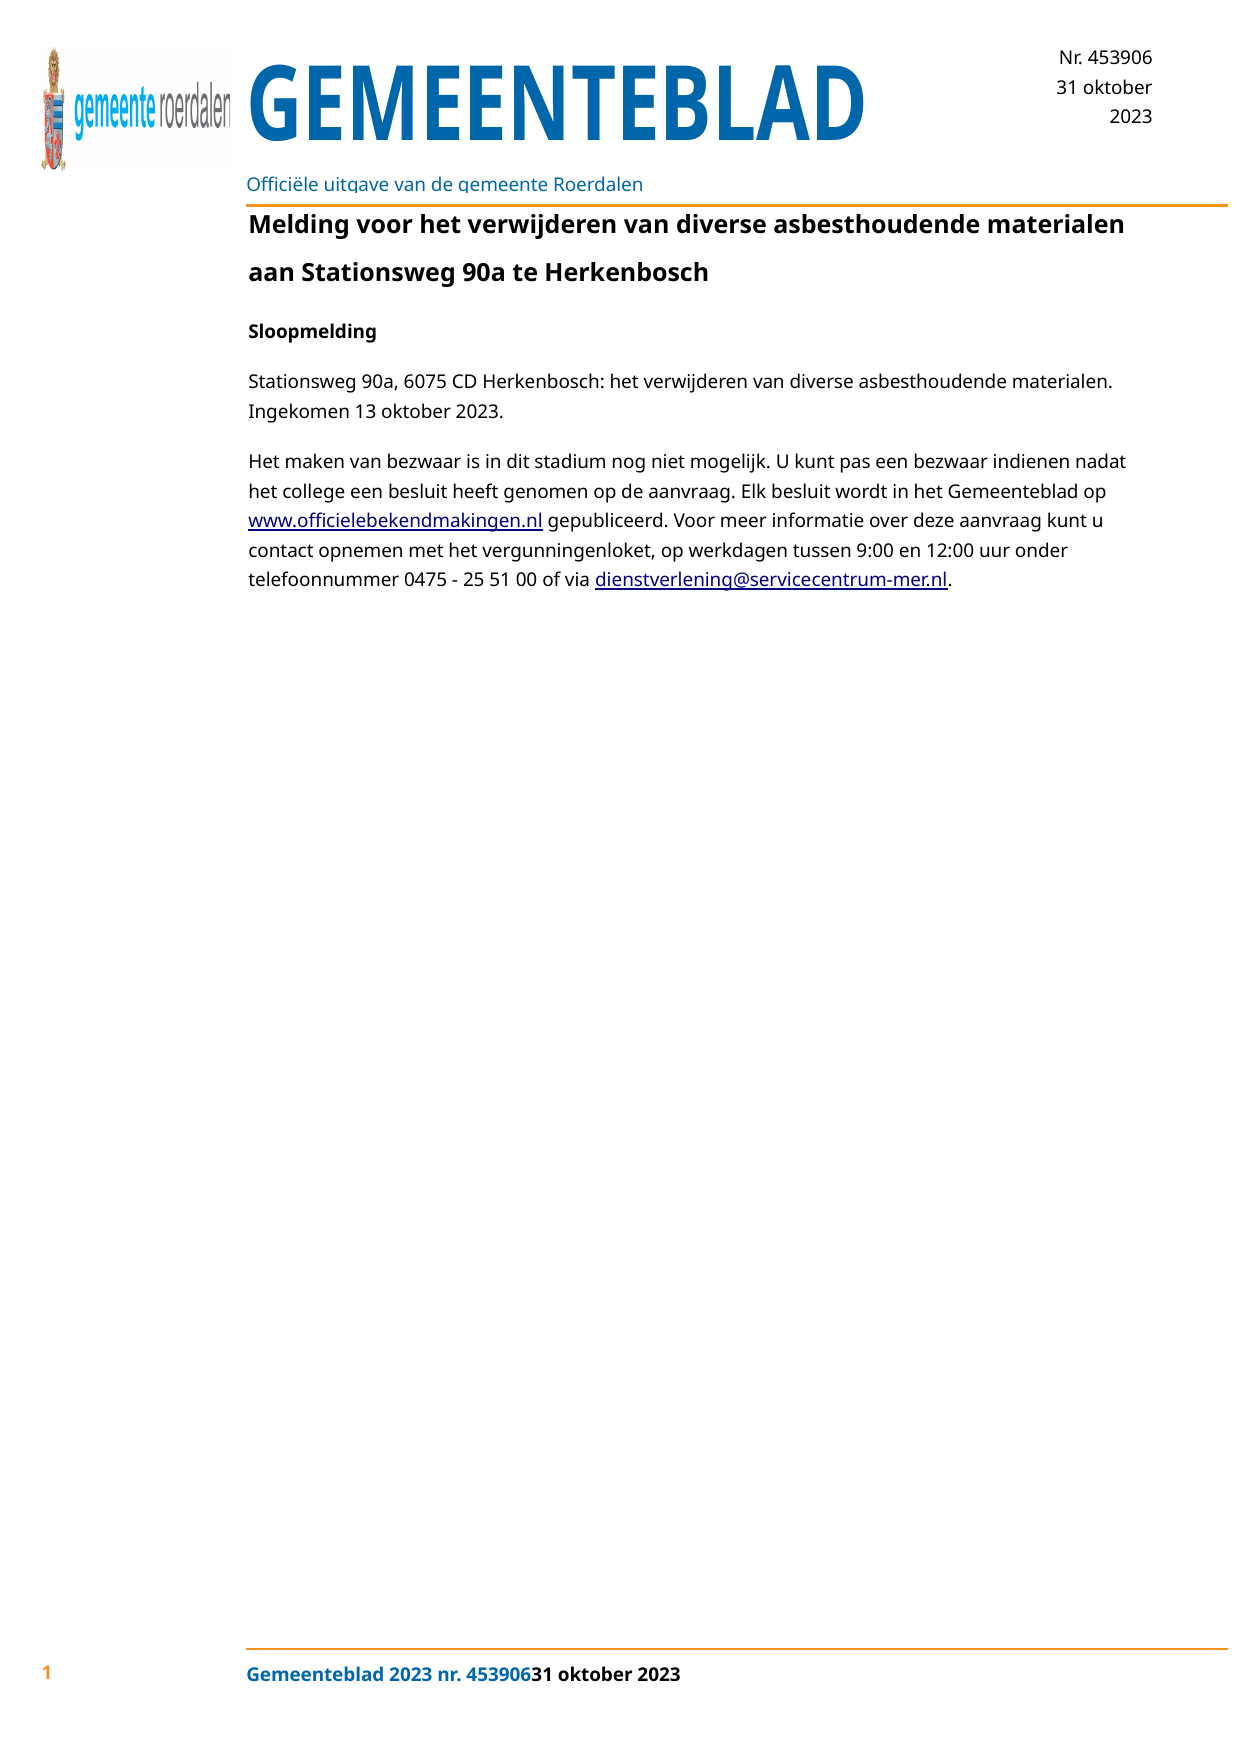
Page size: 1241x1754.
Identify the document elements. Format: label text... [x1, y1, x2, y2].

text Het maken van bezwaar is in dit stadium nog niet mogelijk. U kunt pas een bezwaar indienen nadat het college een besluit heeft genomen op de aanvraag. Elk besluit wordt in het Gemeenteblad op www.officielebekendmakingen.nl gepubliceerd. Voor meer informatie over deze aanvraag kunt u contact opnemen met het vergunningenloket, op werkdagen tussen 9:00 en 12:00 uur onder telefoonnummer 0475 - 25 51 00 of via dienstverlening@servicecentrum-mer.nl. [248, 448, 1152, 592]
text Melding voor het verwijderen van diverse asbesthoudende materialen aan Stationsweg 90a te Herkenbosch [248, 207, 1152, 288]
text Sloopmelding [248, 318, 1152, 344]
picture [41, 47, 231, 172]
text Stationsweg 90a, 6075 CD Herkenbosch: het verwijderen van diverse asbesthoudende materialen. Ingekomen 13 oktober 2023. [248, 368, 1152, 424]
